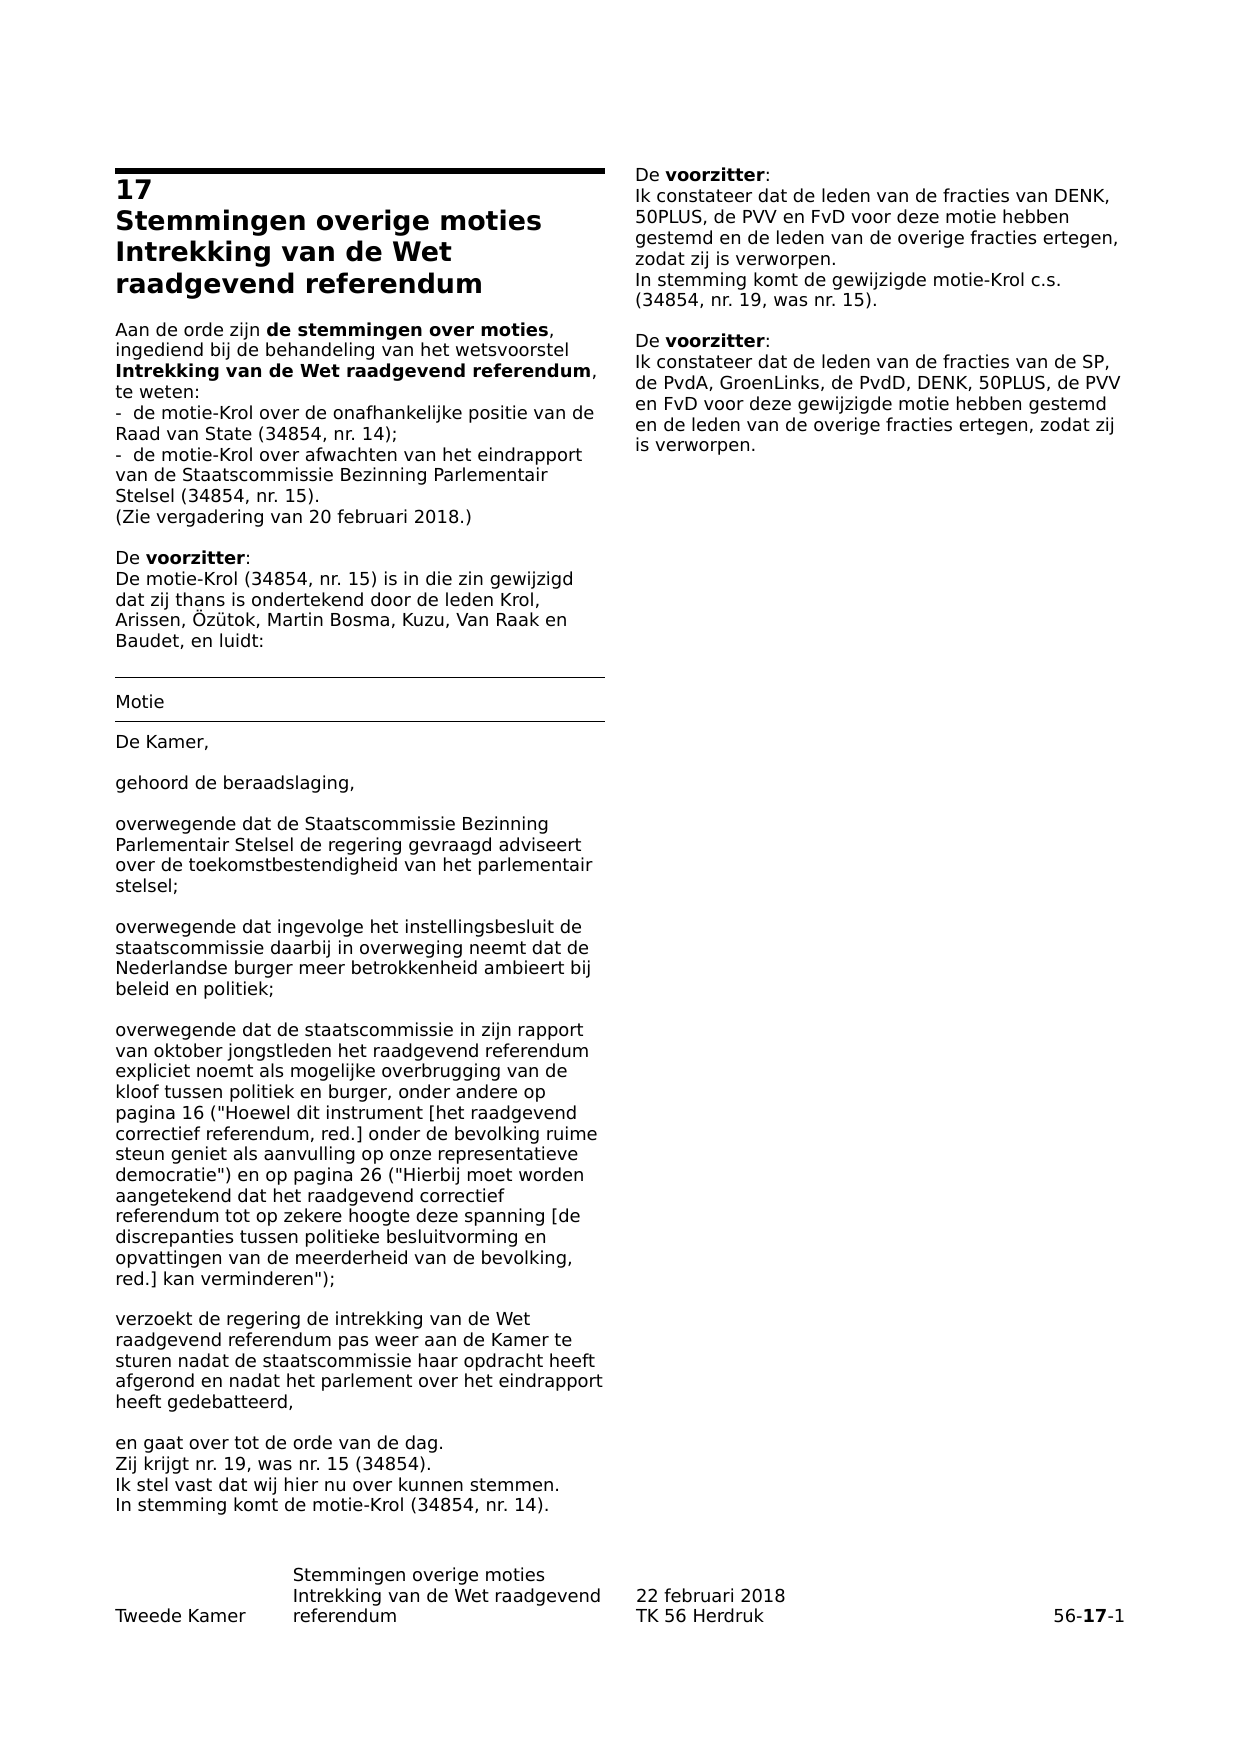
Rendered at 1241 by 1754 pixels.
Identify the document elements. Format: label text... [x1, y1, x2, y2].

text en gaat over tot de orde van de dag. [115, 1433, 605, 1453]
text Motie [115, 692, 605, 712]
text De motie-Krol (34854, nr. 15) is in die zin gewijzigd dat zij thans is ondertekend door de leden Krol, Arissen, Özütok, Martin Bosma, Kuzu, Van Raak en Baudet, en luidt: [115, 568, 605, 652]
text verzoekt de regering de intrekking van de Wet raadgevend referendum pas weer aan de Kamer te sturen nadat de staatscommissie haar opdracht heeft afgerond en nadat het parlement over het eindrapport heeft gedebatteerd, [115, 1309, 605, 1413]
text Ik stel vast dat wij hier nu over kunnen stemmen. [115, 1474, 605, 1495]
text Ik constateer dat de leden van de fracties van DENK, 50PLUS, de PVV en FvD voor deze motie hebben gestemd en de leden van de overige fracties ertegen, zodat zij is verworpen. [635, 186, 1125, 269]
text te weten: [115, 382, 605, 403]
text De Kamer, [115, 732, 605, 753]
text overwegende dat de Staatscommissie Bezinning Parlementair Stelsel de regering gevraagd adviseert over de toekomstbestendigheid van het parlementair stelsel; [115, 814, 605, 897]
text In stemming komt de gewijzigde motie-Krol c.s. (34854, nr. 19, was nr. 15). [635, 269, 1125, 311]
text De voorzitter: [635, 331, 1125, 352]
text gehoord de beraadslaging, [115, 773, 605, 794]
text overwegende dat de staatscommissie in zijn rapport van oktober jongstleden het raadgevend referendum expliciet noemt als mogelijke overbrugging van de kloof tussen politiek en burger, onder andere op pagina 16 ("Hoewel dit instrument [het raadgevend correctief referendum, red.] onder de bevolking ruime steun geniet als aanvulling op onze representatieve democratie") en op pagina 26 ("Hierbij moet worden aangetekend dat het raadgevend correctief referendum tot op zekere hoogte deze spanning [de discrepanties tussen politieke besluitvorming en opvattingen van de meerderheid van de bevolking, red.] kan verminderen"); [115, 1020, 605, 1289]
list de motie-Krol over de onafhankelijke positie van de Raad van State (34854, nr. 14); [115, 403, 605, 444]
text In stemming komt de motie-Krol (34854, nr. 14). [115, 1495, 605, 1516]
text De voorzitter: [635, 165, 1125, 186]
title 17 Stemmingen overige moties Intrekking van de Wet raadgevend referendum [115, 174, 605, 299]
text overwegende dat ingevolge het instellingsbesluit de staatscommissie daarbij in overweging neemt dat de Nederlandse burger meer betrokkenheid ambieert bij beleid en politiek; [115, 917, 605, 1000]
text De voorzitter: [115, 548, 605, 568]
text Ik constateer dat de leden van de fracties van de SP, de PvdA, GroenLinks, de PvdD, DENK, 50PLUS, de PVV en FvD voor deze gewijzigde motie hebben gestemd en de leden van de overige fracties ertegen, zodat zij is verworpen. [635, 352, 1125, 456]
text Zij krijgt nr. 19, was nr. 15 (34854). [115, 1453, 605, 1474]
list de motie-Krol over afwachten van het eindrapport van de Staatscommissie Bezinning Parlementair Stelsel (34854, nr. 15). [115, 444, 605, 507]
text (Zie vergadering van 20 februari 2018.) [115, 507, 605, 528]
text Aan de orde zijn de stemmingen over moties, ingediend bij de behandeling van het wetsvoorstel Intrekking van de Wet raadgevend referendum, [115, 319, 605, 382]
